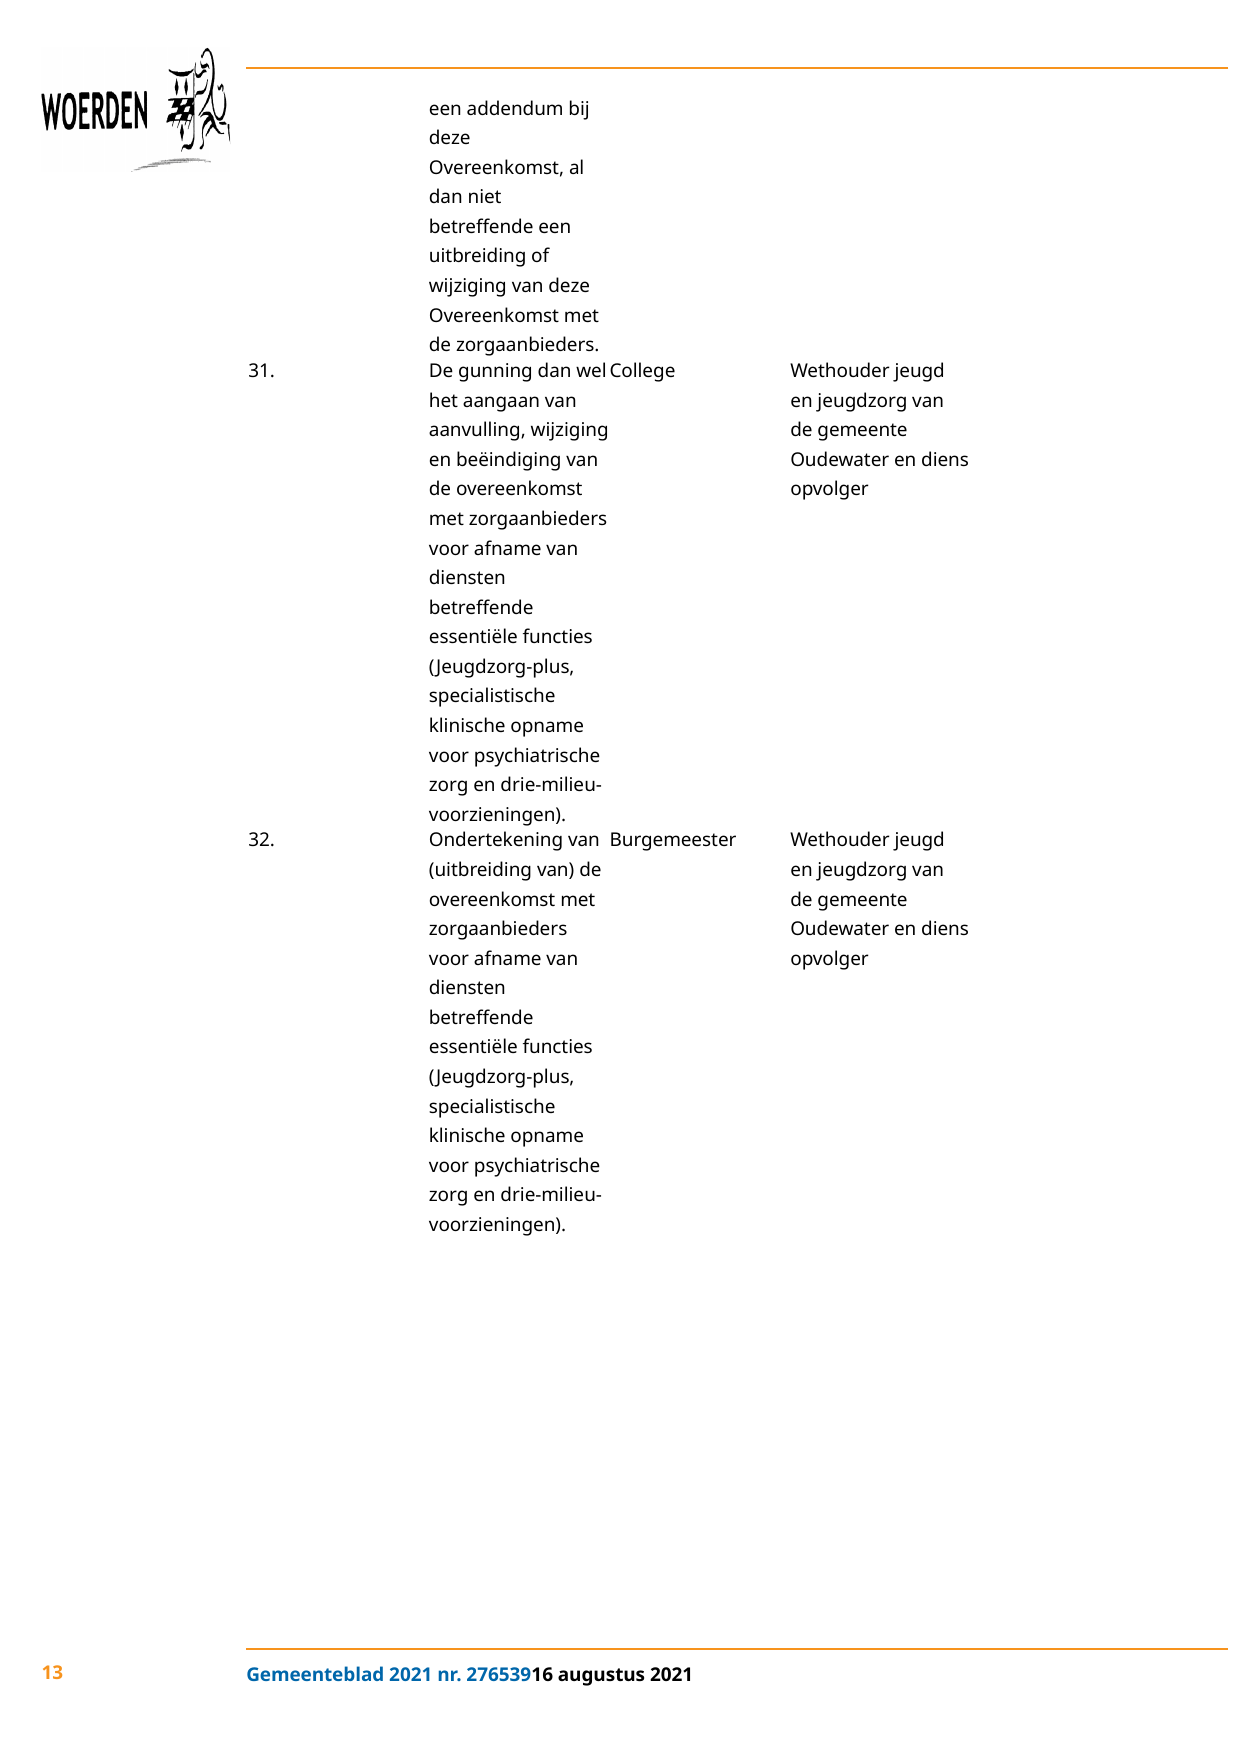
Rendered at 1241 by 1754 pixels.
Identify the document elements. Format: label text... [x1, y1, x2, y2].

table_cell De gunning dan wel het aangaan van aanvulling, wijziging en beëindiging van de overeenkomst met zorgaanbieders voor afname van diensten betreffende essentiële functies (Jeugdzorg-plus, specialistische klinische opname voor psychiatrische zorg en drie-milieu-voorzieningen). [429, 357, 609, 827]
table_cell een addendum bij deze Overeenkomst, al dan niet betreffende een uitbreiding of wijziging van deze Overeenkomst met de zorgaanbieders. [429, 95, 609, 357]
table_cell [790, 95, 971, 357]
table_cell 31. [248, 357, 429, 827]
table_cell [971, 95, 1152, 357]
picture [41, 47, 231, 172]
table_cell [609, 95, 790, 357]
table_cell Wethouder jeugd en jeugdzorg van de gemeente Oudewater en diens opvolger [790, 357, 971, 827]
table_cell [248, 95, 429, 357]
table_cell Wethouder jeugd en jeugdzorg van de gemeente Oudewater en diens opvolger [790, 827, 971, 1237]
table_cell [971, 357, 1152, 827]
table_cell Ondertekening van (uitbreiding van) de overeenkomst met zorgaanbieders voor afname van diensten betreffende essentiële functies (Jeugdzorg-plus, specialistische klinische opname voor psychiatrische zorg en drie-milieu-voorzieningen). [429, 827, 609, 1237]
table_cell College [609, 357, 790, 827]
table_cell 32. [248, 827, 429, 1237]
table_cell Burgemeester [609, 827, 790, 1237]
table_cell [971, 827, 1152, 1237]
